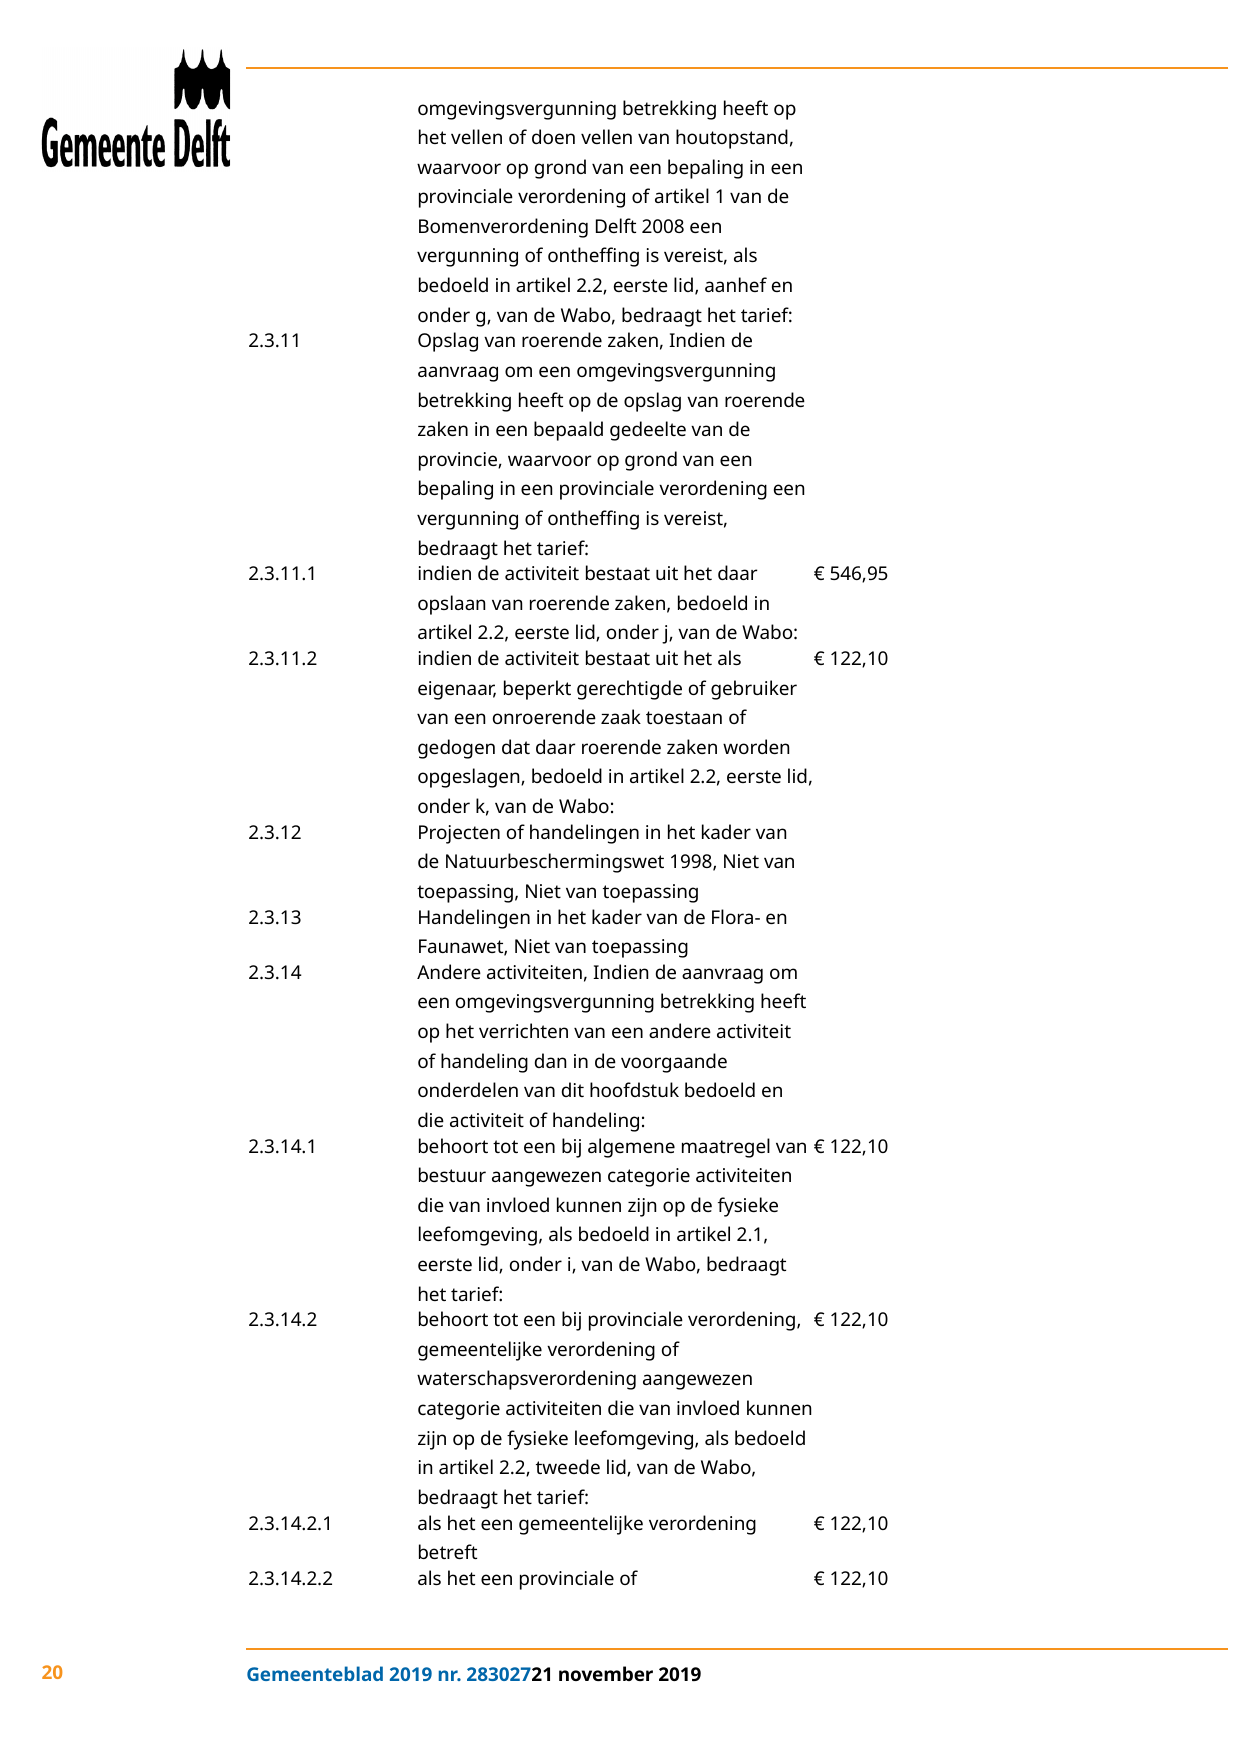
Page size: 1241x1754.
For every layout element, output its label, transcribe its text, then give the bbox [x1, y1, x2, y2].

table_cell omgevingsvergunning betrekking heeft op het vellen of doen vellen van houtopstand, waarvoor op grond van een bepaling in een provinciale verordening of artikel 1 van de Bomenverordening Delft 2008 een vergunning of ontheffing is vereist, als bedoeld in artikel 2.2, eerste lid, aanhef en onder g, van de Wabo, bedraagt het tarief: [417, 95, 814, 328]
table_cell [814, 95, 983, 328]
table_cell als het een provinciale of [417, 1565, 814, 1591]
table_cell € 122,10 [814, 1306, 983, 1510]
table_cell Opslag van roerende zaken, Indien de aanvraag om een omgevingsvergunning betrekking heeft op de opslag van roerende zaken in een bepaald gedeelte van de provincie, waarvoor op grond van een bepaling in een provinciale verordening een vergunning of ontheffing is vereist, bedraagt het tarief: [417, 328, 814, 560]
table_cell als het een gemeentelijke verordening betreft [417, 1510, 814, 1565]
table_cell [983, 1133, 1152, 1306]
table_cell 2.3.14 [248, 959, 417, 1133]
table_cell [814, 328, 983, 560]
table_cell 2.3.11.2 [248, 645, 417, 819]
table_cell 2.3.14.2.1 [248, 1510, 417, 1565]
table_cell [983, 1306, 1152, 1510]
table_cell 2.3.14.2 [248, 1306, 417, 1510]
table_cell Projecten of handelingen in het kader van de Natuurbeschermingswet 1998, Niet van toepassing, Niet van toepassing [417, 819, 814, 904]
table_cell Andere activiteiten, Indien de aanvraag om een omgevingsvergunning betrekking heeft op het verrichten van een andere activiteit of handeling dan in de voorgaande onderdelen van dit hoofdstuk bedoeld en die activiteit of handeling: [417, 959, 814, 1133]
table_cell [983, 904, 1152, 959]
table_cell 2.3.13 [248, 904, 417, 959]
table_cell [983, 1510, 1152, 1565]
table_cell € 122,10 [814, 645, 983, 819]
table_cell € 122,10 [814, 1133, 983, 1306]
picture [41, 47, 231, 172]
table_cell € 546,95 [814, 560, 983, 645]
table_cell € 122,10 [814, 1510, 983, 1565]
table_cell 2.3.14.2.2 [248, 1565, 417, 1591]
table_cell [814, 959, 983, 1133]
table_cell behoort tot een bij provinciale verordening, gemeentelijke verordening of waterschapsverordening aangewezen categorie activiteiten die van invloed kunnen zijn op de fysieke leefomgeving, als bedoeld in artikel 2.2, tweede lid, van de Wabo, bedraagt het tarief: [417, 1306, 814, 1510]
table_cell indien de activiteit bestaat uit het als eigenaar, beperkt gerechtigde of gebruiker van een onroerende zaak toestaan of gedogen dat daar roerende zaken worden opgeslagen, bedoeld in artikel 2.2, eerste lid, onder k, van de Wabo: [417, 645, 814, 819]
table_cell [814, 819, 983, 904]
table_cell [983, 645, 1152, 819]
table_cell Handelingen in het kader van de Flora- en Faunawet, Niet van toepassing [417, 904, 814, 959]
table_cell 2.3.12 [248, 819, 417, 904]
table_cell 2.3.14.1 [248, 1133, 417, 1306]
table_cell [983, 819, 1152, 904]
table_cell 2.3.11.1 [248, 560, 417, 645]
table_cell [983, 328, 1152, 560]
table_cell [814, 904, 983, 959]
table_cell € 122,10 [814, 1565, 983, 1591]
table_cell 2.3.11 [248, 328, 417, 560]
table_cell [248, 95, 417, 328]
table_cell [983, 959, 1152, 1133]
table_cell [983, 1565, 1152, 1591]
table_cell [983, 560, 1152, 645]
table_cell indien de activiteit bestaat uit het daar opslaan van roerende zaken, bedoeld in artikel 2.2, eerste lid, onder j, van de Wabo: [417, 560, 814, 645]
table_cell behoort tot een bij algemene maatregel van bestuur aangewezen categorie activiteiten die van invloed kunnen zijn op de fysieke leefomgeving, als bedoeld in artikel 2.1, eerste lid, onder i, van de Wabo, bedraagt het tarief: [417, 1133, 814, 1306]
table_cell [983, 95, 1152, 328]
